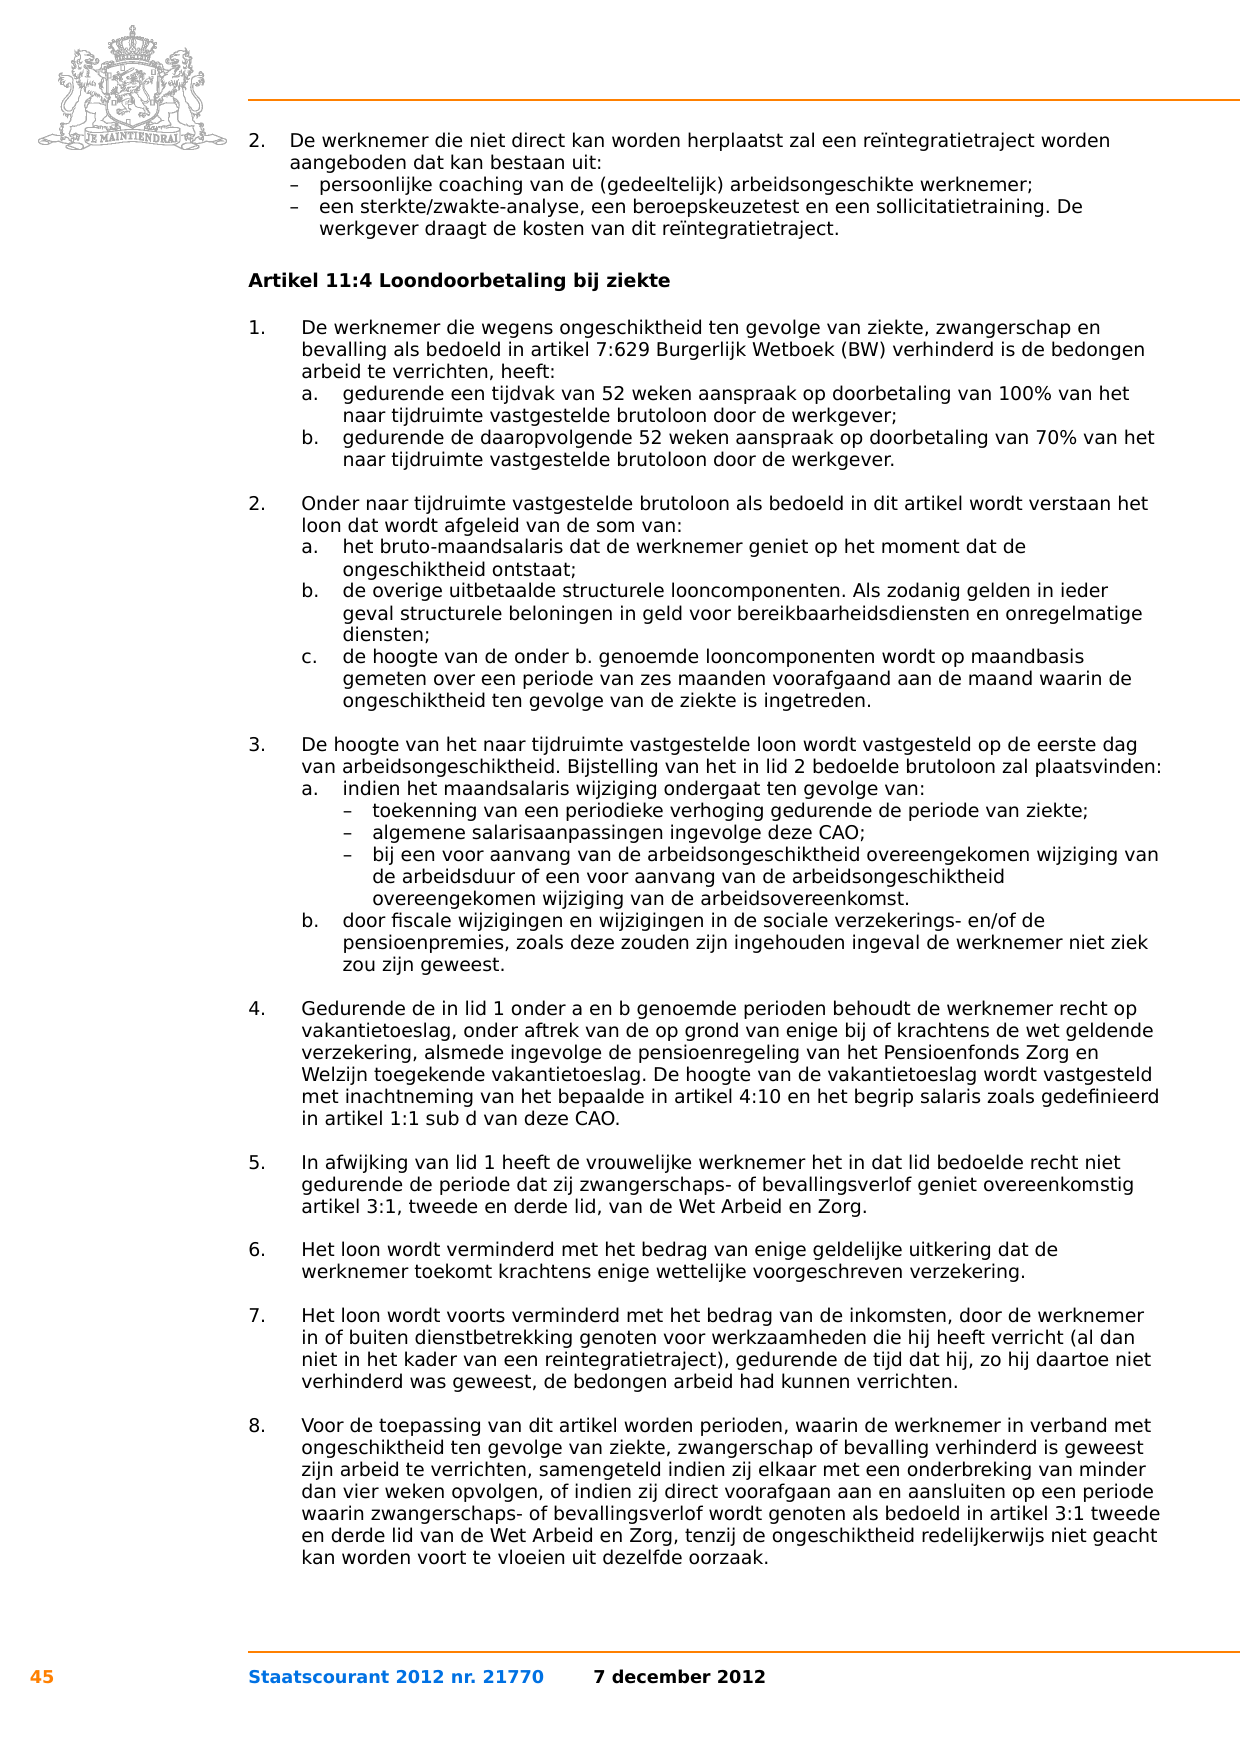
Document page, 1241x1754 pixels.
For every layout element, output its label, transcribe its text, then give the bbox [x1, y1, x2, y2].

text a. gedurende een tijdvak van 52 weken aanspraak op doorbetaling van 100% van het naar tijdruimte vastgestelde brutoloon door de werkgever; [301, 383, 1163, 427]
subtitle Artikel 11:4 Loondoorbetaling bij ziekte [248, 270, 1163, 292]
text 1. De werknemer die wegens ongeschiktheid ten gevolge van ziekte, zwangerschap en bevalling als bedoeld in artikel 7:629 Burgerlijk Wetboek (BW) verhinderd is de bedongen arbeid te verrichten, heeft: [248, 317, 1163, 383]
text – algemene salarisaanpassingen ingevolge deze CAO; [343, 822, 1163, 844]
text – bij een voor aanvang van de arbeidsongeschiktheid overeengekomen wijziging van de arbeidsduur of een voor aanvang van de arbeidsongeschiktheid overeengekomen wijziging van de arbeidsovereenkomst. [343, 844, 1163, 910]
text 6. Het loon wordt verminderd met het bedrag van enige geldelijke uitkering dat de werknemer toekomt krachtens enige wettelijke voorgeschreven verzekering. [248, 1239, 1163, 1283]
text 7. Het loon wordt voorts verminderd met het bedrag van de inkomsten, door de werknemer in of buiten dienstbetrekking genoten voor werkzaamheden die hij heeft verricht (al dan niet in het kader van een reintegratietraject), gedurende de tijd dat hij, zo hij daartoe niet verhinderd was geweest, de bedongen arbeid had kunnen verrichten. [248, 1305, 1163, 1393]
text 2. De werknemer die niet direct kan worden herplaatst zal een reïntegratietraject worden aangeboden dat kan bestaan uit: [248, 130, 1163, 174]
text 2. Onder naar tijdruimte vastgestelde brutoloon als bedoeld in dit artikel wordt verstaan het loon dat wordt afgeleid van de som van: [248, 492, 1163, 536]
text 4. Gedurende de in lid 1 onder a en b genoemde perioden behoudt de werknemer recht op vakantietoeslag, onder aftrek van de op grond van enige bij of krachtens de wet geldende verzekering, alsmede ingevolge de pensioenregeling van het Pensioenfonds Zorg en Welzijn toegekende vakantietoeslag. De hoogte van de vakantietoeslag wordt vastgesteld met inachtneming van het bepaalde in artikel 4:10 en het begrip salaris zoals gedefinieerd in artikel 1:1 sub d van deze CAO. [248, 998, 1163, 1130]
text b. gedurende de daaropvolgende 52 weken aanspraak op doorbetaling van 70% van het naar tijdruimte vastgestelde brutoloon door de werkgever. [301, 427, 1163, 471]
text a. indien het maandsalaris wijziging ondergaat ten gevolge van: [301, 778, 1163, 800]
text b. de overige uitbetaalde structurele looncomponenten. Als zodanig gelden in ieder geval structurele beloningen in geld voor bereikbaarheidsdiensten en onregelmatige diensten; [301, 580, 1163, 646]
picture [38, 25, 227, 150]
text c. de hoogte van de onder b. genoemde looncomponenten wordt op maandbasis gemeten over een periode van zes maanden voorafgaand aan de maand waarin de ongeschiktheid ten gevolge van de ziekte is ingetreden. [301, 646, 1163, 712]
text b. door fiscale wijzigingen en wijzigingen in de sociale verzekerings- en/of de pensioenpremies, zoals deze zouden zijn ingehouden ingeval de werknemer niet ziek zou zijn geweest. [301, 910, 1163, 976]
text 8. Voor de toepassing van dit artikel worden perioden, waarin de werknemer in verband met ongeschiktheid ten gevolge van ziekte, zwangerschap of bevalling verhinderd is geweest zijn arbeid te verrichten, samengeteld indien zij elkaar met een onderbreking van minder dan vier weken opvolgen, of indien zij direct voorafgaan aan en aansluiten op een periode waarin zwangerschaps- of bevallingsverlof wordt genoten als bedoeld in artikel 3:1 tweede en derde lid van de Wet Arbeid en Zorg, tenzij de ongeschiktheid redelijkerwijs niet geacht kan worden voort te vloeien uit dezelfde oorzaak. [248, 1415, 1163, 1569]
text – een sterkte/zwakte-analyse, een beroepskeuzetest en een sollicitatietraining. De werkgever draagt de kosten van dit reïntegratietraject. [289, 196, 1163, 240]
text a. het bruto-maandsalaris dat de werknemer geniet op het moment dat de ongeschiktheid ontstaat; [301, 536, 1163, 580]
text 3. De hoogte van het naar tijdruimte vastgestelde loon wordt vastgesteld op de eerste dag van arbeidsongeschiktheid. Bijstelling van het in lid 2 bedoelde brutoloon zal plaatsvinden: [248, 734, 1163, 778]
text 5. In afwijking van lid 1 heeft de vrouwelijke werknemer het in dat lid bedoelde recht niet gedurende de periode dat zij zwangerschaps- of bevallingsverlof geniet overeenkomstig artikel 3:1, tweede en derde lid, van de Wet Arbeid en Zorg. [248, 1152, 1163, 1217]
text – toekenning van een periodieke verhoging gedurende de periode van ziekte; [343, 800, 1163, 822]
text – persoonlijke coaching van de (gedeeltelijk) arbeidsongeschikte werknemer; [289, 174, 1163, 196]
